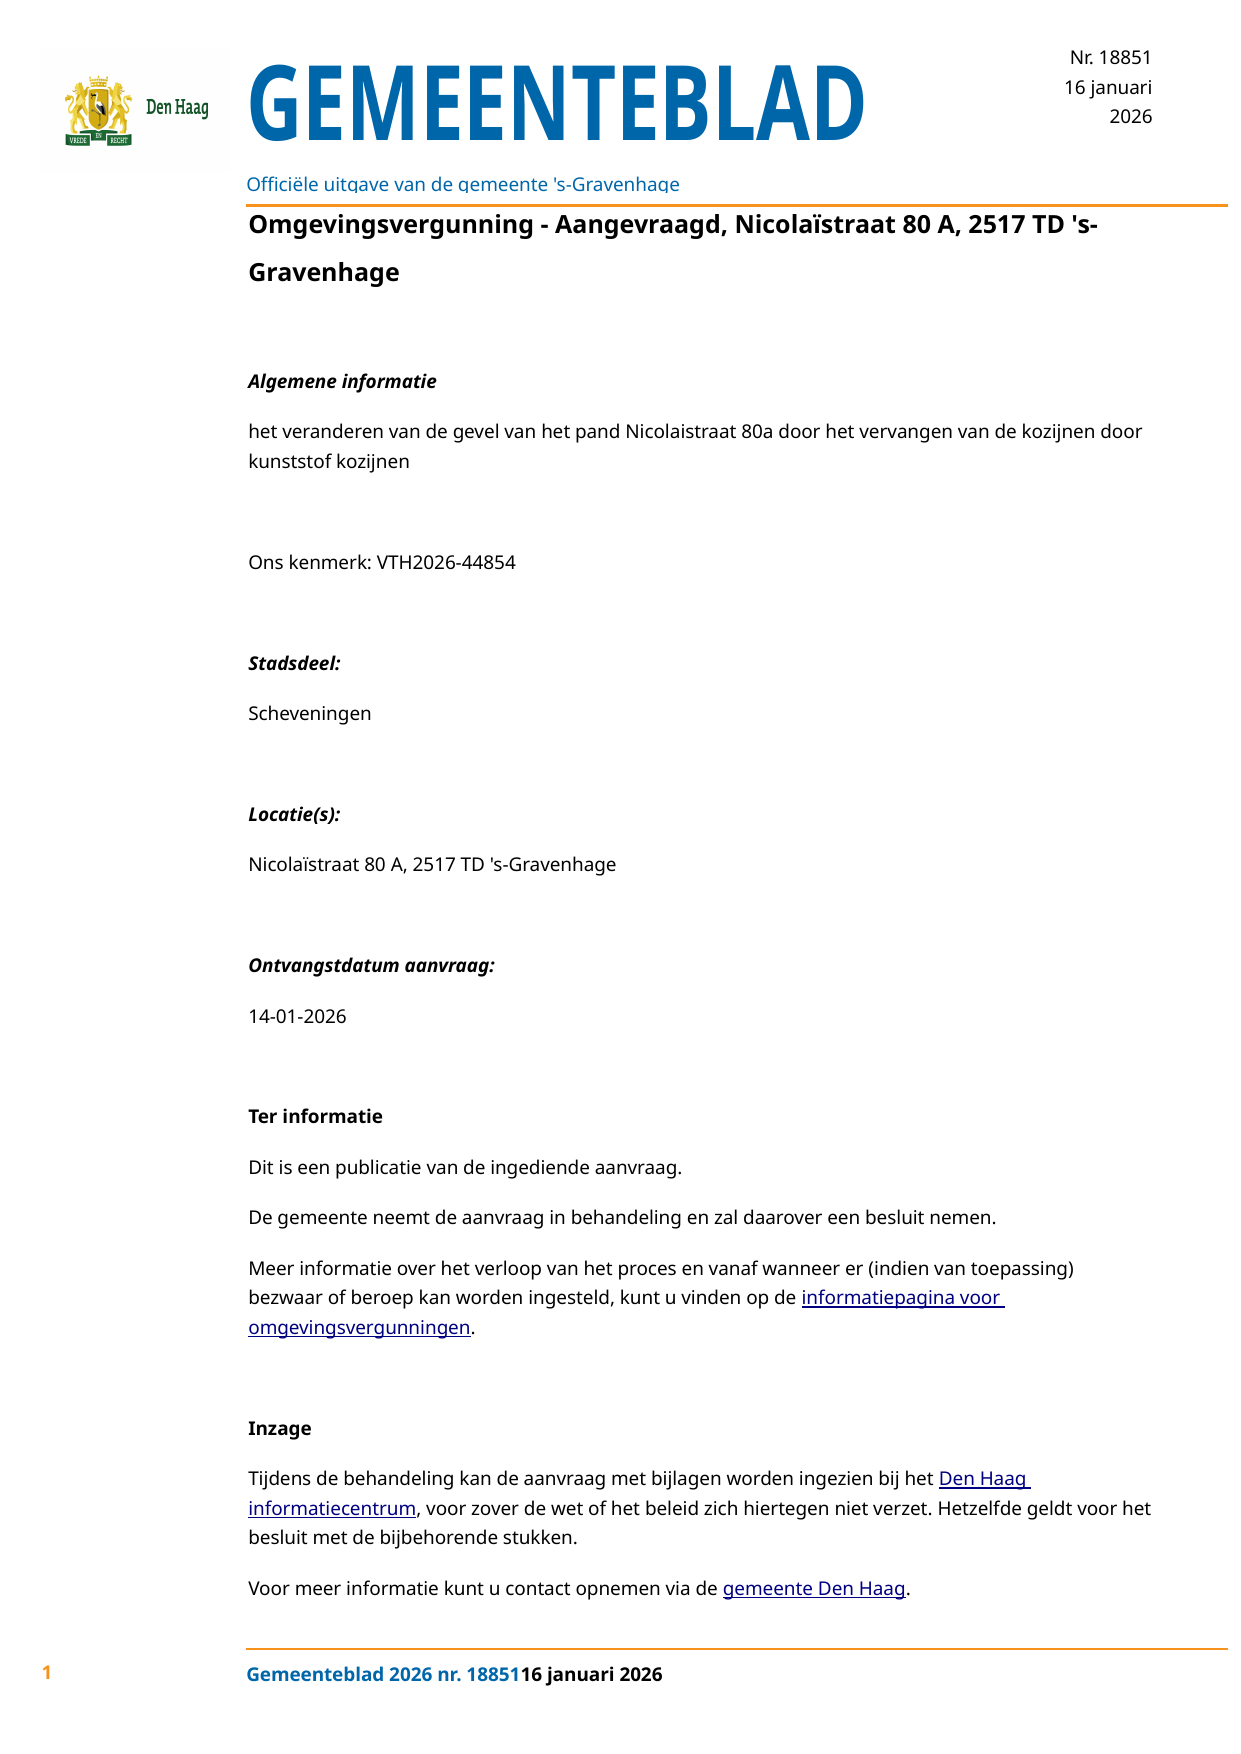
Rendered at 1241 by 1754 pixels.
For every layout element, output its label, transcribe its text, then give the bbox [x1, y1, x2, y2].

text Stadsdeel: [248, 650, 1152, 676]
text Dit is een publicatie van de ingediende aanvraag. [248, 1154, 1152, 1180]
picture [41, 47, 231, 172]
text De gemeente neemt de aanvraag in behandeling en zal daarover een besluit nemen. [248, 1204, 1152, 1230]
text Ons kenmerk: VTH2026-44854 [248, 549, 1152, 575]
text 14-01-2026 [248, 1003, 1152, 1029]
text Meer informatie over het verloop van het proces en vanaf wanneer er (indien van toepassing) bezwaar of beroep kan worden ingesteld, kunt u vinden op de informatiepagina voor omgevingsvergunningen. [248, 1255, 1152, 1340]
text Tijdens de behandeling kan de aanvraag met bijlagen worden ingezien bij het Den Haag informatiecentrum, voor zover de wet of het beleid zich hiertegen niet verzet. Hetzelfde geldt voor het besluit met de bijbehorende stukken. [248, 1465, 1152, 1550]
text Ter informatie [248, 1104, 1152, 1129]
text Ontvangstdatum aanvraag: [248, 952, 1152, 978]
text Algemene informatie [248, 368, 1152, 394]
text Omgevingsvergunning - Aangevraagd, Nicolaïstraat 80 A, 2517 TD 's-Gravenhage [248, 207, 1152, 288]
text Nicolaïstraat 80 A, 2517 TD 's-Gravenhage [248, 852, 1152, 877]
text het veranderen van de gevel van het pand Nicolaistraat 80a door het vervangen van de kozijnen door kunststof kozijnen [248, 419, 1152, 474]
text Scheveningen [248, 700, 1152, 726]
text Inzage [248, 1415, 1152, 1441]
text Voor meer informatie kunt u contact opnemen via de gemeente Den Haag. [248, 1575, 1152, 1601]
text Locatie(s): [248, 801, 1152, 827]
